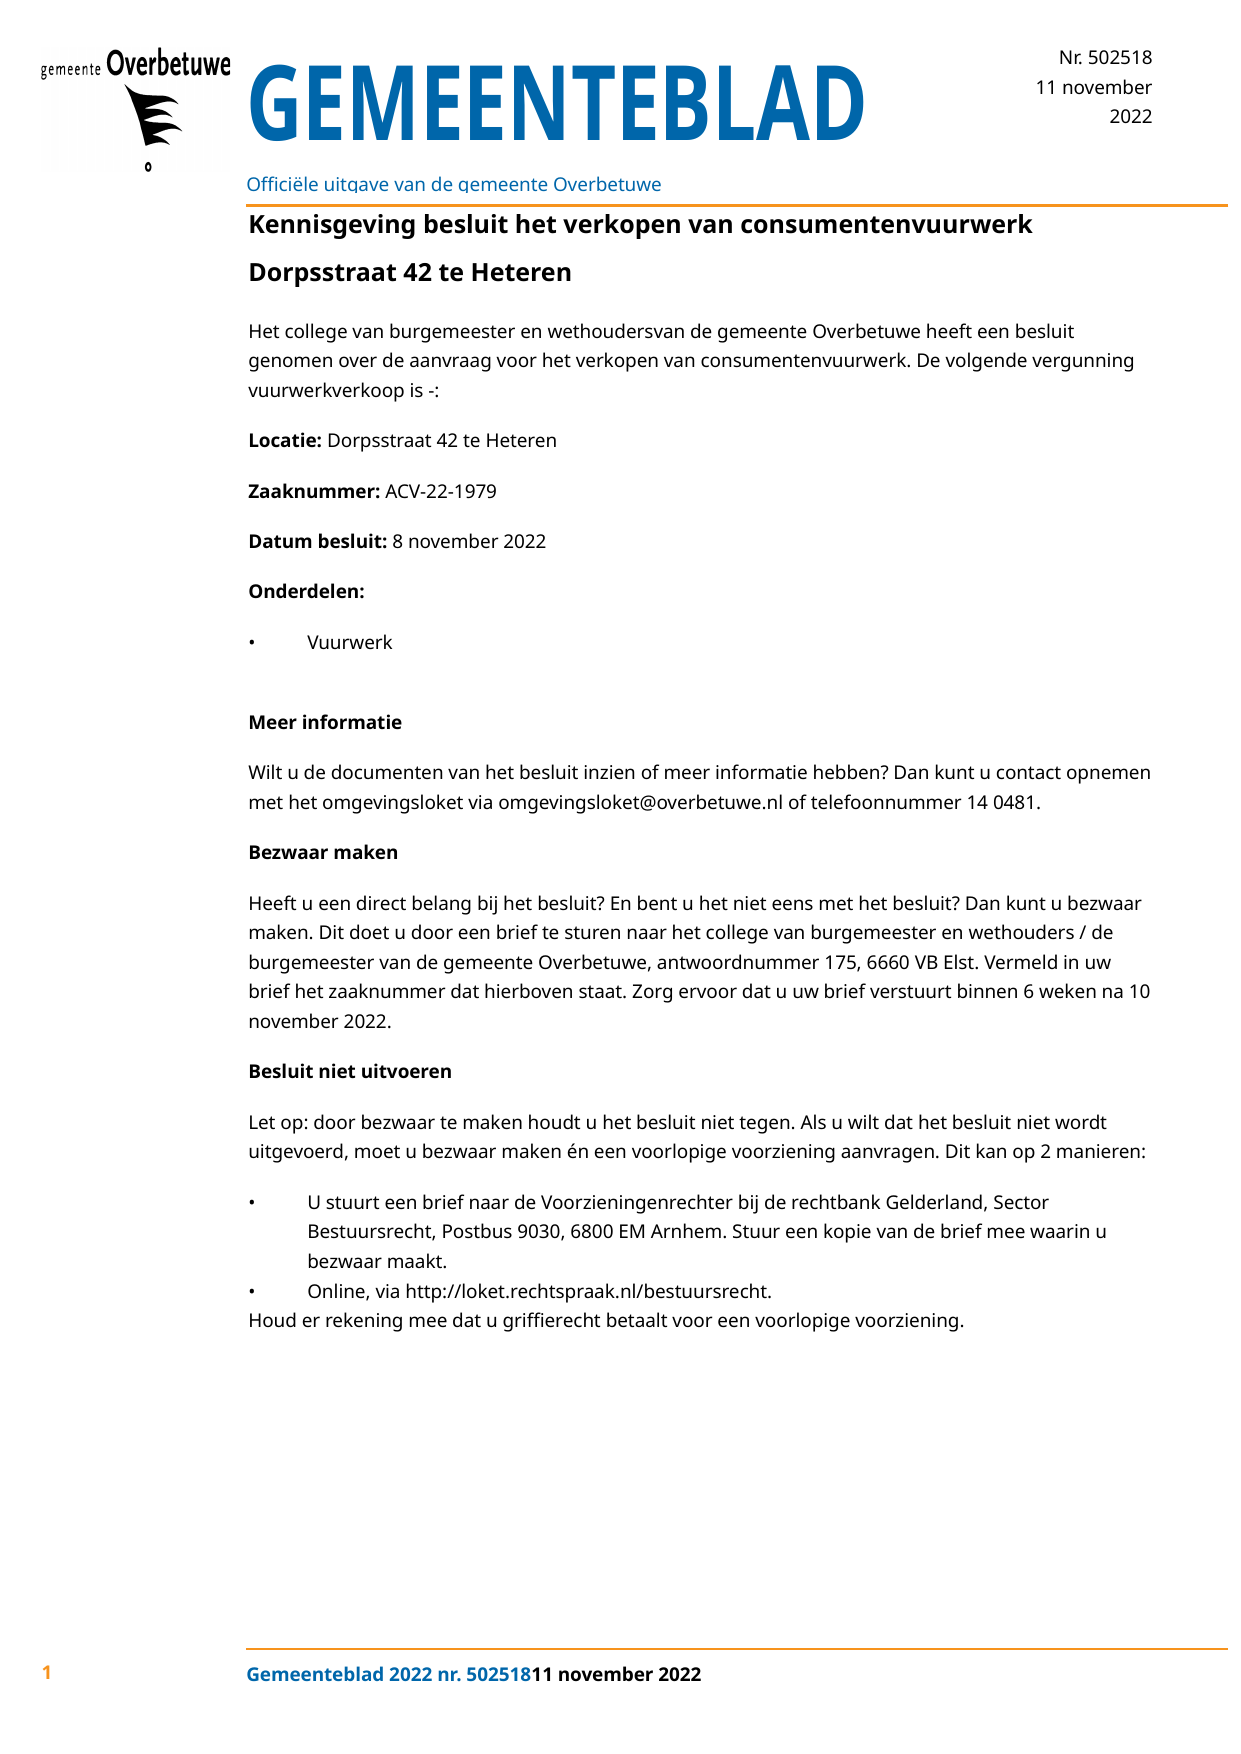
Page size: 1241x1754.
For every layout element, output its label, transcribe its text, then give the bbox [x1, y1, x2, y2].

text Kennisgeving besluit het verkopen van consumentenvuurwerk Dorpsstraat 42 te Heteren [248, 207, 1152, 288]
text Zaaknummer: ACV-22-1979 [248, 478, 1152, 504]
text Locatie: Dorpsstraat 42 te Heteren [248, 427, 1152, 453]
picture [41, 47, 231, 172]
text Datum besluit: 8 november 2022 [248, 528, 1152, 554]
text Het college van burgemeester en wethoudersvan de gemeente Overbetuwe heeft een besluit genomen over de aanvraag voor het verkopen van consumentenvuurwerk. De volgende vergunning vuurwerkverkoop is -: [248, 318, 1152, 403]
text Onderdelen: [248, 579, 1152, 604]
text Besluit niet uitvoeren [248, 1059, 1152, 1084]
text Meer informatie [248, 709, 1152, 735]
text Houd er rekening mee dat u griffierecht betaalt voor een voorlopige voorziening. [248, 1307, 1152, 1333]
text Let op: door bezwaar te maken houdt u het besluit niet tegen. Als u wilt dat het besluit niet wordt uitgevoerd, moet u bezwaar maken én een voorlopige voorziening aanvragen. Dit kan op 2 manieren: [248, 1109, 1152, 1164]
text Wilt u de documenten van het besluit inzien of meer informatie hebben? Dan kunt u contact opnemen met het omgevingsloket via omgevingsloket@overbetuwe.nl of telefoonnummer 14 0481. [248, 759, 1152, 815]
text Bezwaar maken [248, 839, 1152, 865]
list U stuurt een brief naar de Voorzieningenrechter bij de rechtbank Gelderland, Sector Bestuursrecht, Postbus 9030, 6800 EM Arnhem. Stuur een kopie van de brief mee waarin u bezwaar maakt. [248, 1189, 1152, 1274]
list Online, via http://loket.rechtspraak.nl/bestuursrecht. [248, 1278, 1152, 1304]
list Vuurwerk [248, 629, 1152, 655]
text Heeft u een direct belang bij het besluit? En bent u het niet eens met het besluit? Dan kunt u bezwaar maken. Dit doet u door een brief te sturen naar het college van burgemeester en wethouders / de burgemeester van de gemeente Overbetuwe, antwoordnummer 175, 6660 VB Elst. Vermeld in uw brief het zaaknummer dat hierboven staat. Zorg ervoor dat u uw brief verstuurt binnen 6 weken na 10 november 2022. [248, 890, 1152, 1034]
